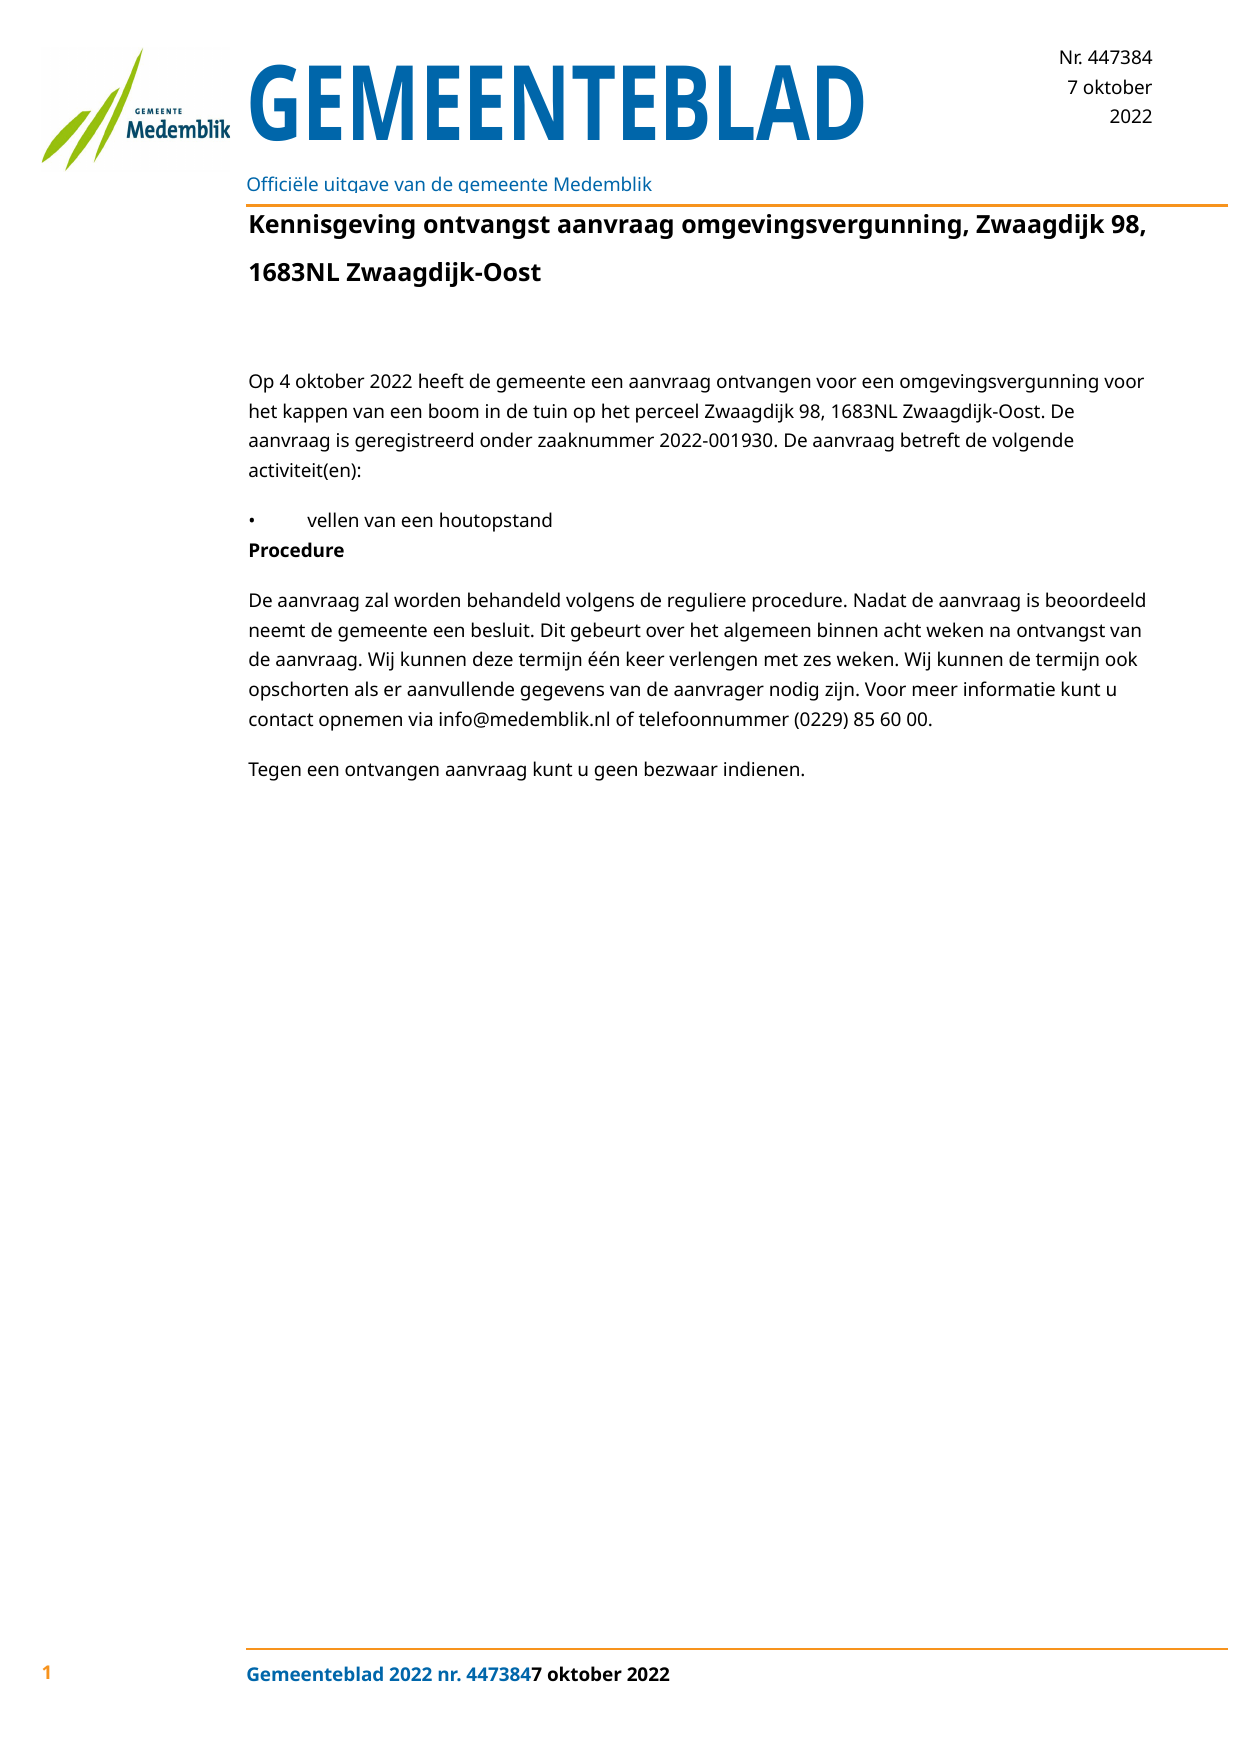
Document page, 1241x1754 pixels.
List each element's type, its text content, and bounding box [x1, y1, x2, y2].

text Op 4 oktober 2022 heeft de gemeente een aanvraag ontvangen voor een omgevingsvergunning voor het kappen van een boom in de tuin op het perceel Zwaagdijk 98, 1683NL Zwaagdijk-Oost. De aanvraag is geregistreerd onder zaaknummer 2022-001930. De aanvraag betreft de volgende activiteit(en): [248, 368, 1152, 483]
text Kennisgeving ontvangst aanvraag omgevingsvergunning, Zwaagdijk 98, 1683NL Zwaagdijk-Oost [248, 207, 1152, 288]
text Tegen een ontvangen aanvraag kunt u geen bezwaar indienen. [248, 756, 1152, 782]
list vellen van een houtopstand [248, 507, 1152, 533]
text De aanvraag zal worden behandeld volgens de reguliere procedure. Nadat de aanvraag is beoordeeld neemt de gemeente een besluit. Dit gebeurt over het algemeen binnen acht weken na ontvangst van de aanvraag. Wij kunnen deze termijn één keer verlengen met zes weken. Wij kunnen de termijn ook opschorten als er aanvullende gegevens van de aanvrager nodig zijn. Voor meer informatie kunt u contact opnemen via info@medemblik.nl of telefoonnummer (0229) 85 60 00. [248, 587, 1152, 732]
text Procedure [248, 537, 1152, 563]
picture [41, 47, 231, 172]
